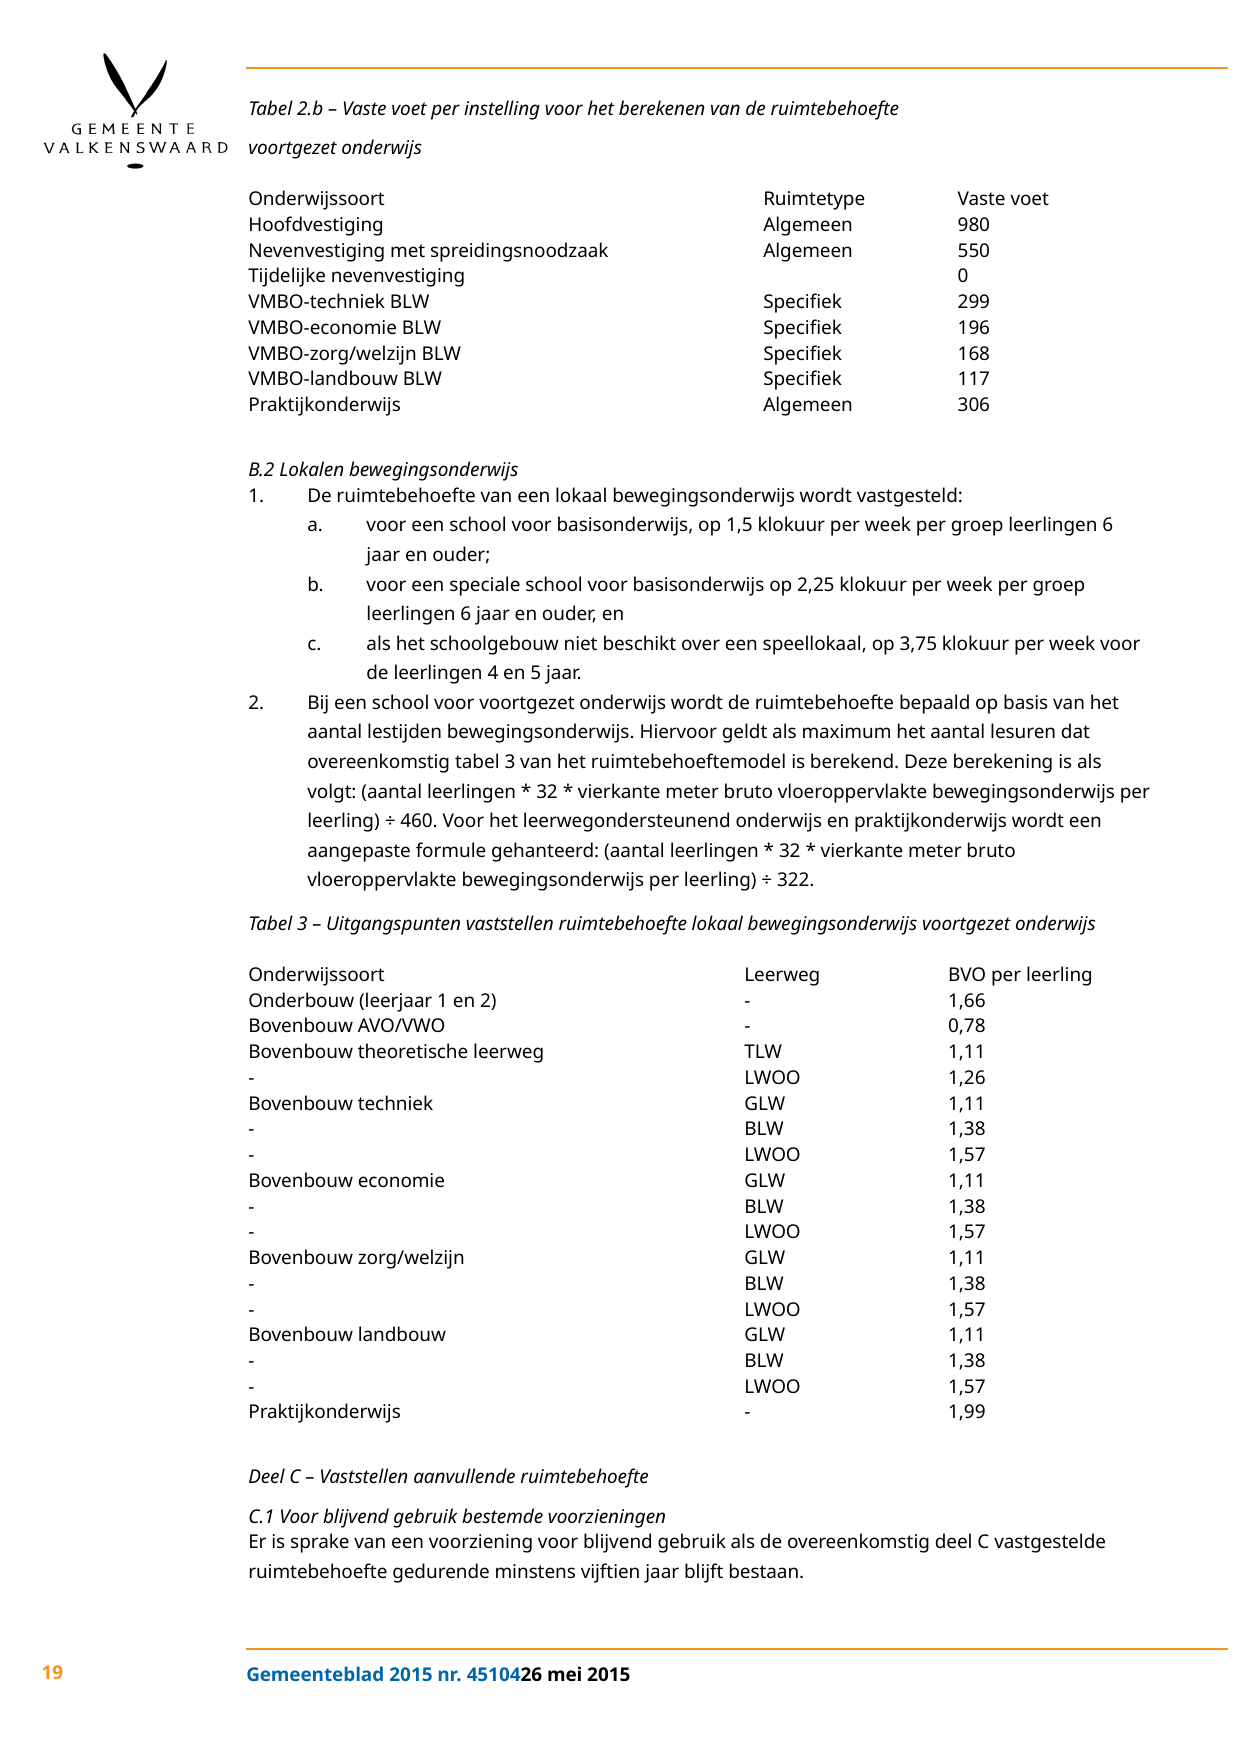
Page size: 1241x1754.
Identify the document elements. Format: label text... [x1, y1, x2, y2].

table_cell Specifiek [763, 289, 957, 314]
table_cell 550 [958, 237, 1152, 263]
text Tabel 2.b – Vaste voet per instelling voor het berekenen van de ruimtebehoefte [248, 95, 1152, 121]
table_cell Bovenbouw AVO/VWO [248, 1013, 744, 1038]
list Bij een school voor voortgezet onderwijs wordt de ruimtebehoefte bepaald op basis van het aantal lestijden bewegingsonderwijs. Hiervoor geldt als maximum het aantal lesuren dat overeenkomstig tabel 3 van het ruimtebehoeftemodel is berekend. Deze berekening is als volgt: (aantal leerlingen * 32 * vierkante meter bruto vloeroppervlakte bewegingsonderwijs per leerling) ÷ 460. Voor het leerwegondersteunend onderwijs en praktijkonderwijs wordt een aangepaste formule gehanteerd: (aantal leerlingen * 32 * vierkante meter bruto vloeroppervlakte bewegingsonderwijs per leerling) ÷ 322. [248, 689, 1152, 892]
text Deel C – Vaststellen aanvullende ruimtebehoefte [248, 1464, 1152, 1489]
table_cell 1,11 [948, 1244, 1152, 1270]
table_cell 1,11 [948, 1167, 1152, 1193]
table_cell - [248, 1141, 744, 1167]
table_cell 0,78 [948, 1013, 1152, 1038]
table_cell 1,99 [948, 1399, 1152, 1424]
table_cell 196 [958, 314, 1152, 340]
table_cell [763, 263, 957, 288]
table_cell VMBO-techniek BLW [248, 289, 763, 314]
table_header Onderwijssoort [248, 961, 744, 987]
table_cell 1,11 [948, 1039, 1152, 1064]
table_cell 1,57 [948, 1219, 1152, 1244]
picture [41, 47, 231, 172]
table_cell BLW [744, 1193, 948, 1218]
table_cell LWOO [744, 1296, 948, 1321]
table_cell - [248, 1296, 744, 1321]
table_cell Bovenbouw theoretische leerweg [248, 1039, 744, 1064]
table_header BVO per leerling [948, 961, 1152, 987]
table_cell GLW [744, 1090, 948, 1116]
table_cell LWOO [744, 1219, 948, 1244]
table_cell - [248, 1347, 744, 1373]
list als het schoolgebouw niet beschikt over een speellokaal, op 3,75 klokuur per week voor de leerlingen 4 en 5 jaar. [307, 630, 1152, 685]
table_cell Algemeen [763, 391, 957, 417]
table_cell BLW [744, 1116, 948, 1141]
table_cell 1,57 [948, 1296, 1152, 1321]
table_cell 306 [958, 391, 1152, 417]
table_cell - [248, 1373, 744, 1399]
table_cell - [744, 987, 948, 1013]
table_cell Bovenbouw economie [248, 1167, 744, 1193]
table_cell Hoofdvestiging [248, 211, 763, 237]
table_cell 980 [958, 211, 1152, 237]
list De ruimtebehoefte van een lokaal bewegingsonderwijs wordt vastgesteld: [248, 482, 1152, 508]
table_header Vaste voet [958, 186, 1152, 211]
table_cell 1,57 [948, 1373, 1152, 1399]
table_cell VMBO-landbouw BLW [248, 366, 763, 391]
table_cell GLW [744, 1244, 948, 1270]
table_cell Nevenvestiging met spreidingsnoodzaak [248, 237, 763, 263]
table_cell - [744, 1013, 948, 1038]
table_cell VMBO-zorg/welzijn BLW [248, 340, 763, 366]
table_cell - [248, 1270, 744, 1296]
table_cell Algemeen [763, 211, 957, 237]
table_cell LWOO [744, 1141, 948, 1167]
table_cell 1,38 [948, 1270, 1152, 1296]
table_cell 1,38 [948, 1347, 1152, 1373]
table_cell - [248, 1064, 744, 1090]
table_header Ruimtetype [763, 186, 957, 211]
table_cell VMBO-economie BLW [248, 314, 763, 340]
text Er is sprake van een voorziening voor blijvend gebruik als de overeenkomstig deel C vastgestelde ruimtebehoefte gedurende minstens vijftien jaar blijft bestaan. [248, 1529, 1152, 1584]
table_cell 1,38 [948, 1193, 1152, 1218]
table_cell Praktijkonderwijs [248, 391, 763, 417]
list voor een speciale school voor basisonderwijs op 2,25 klokuur per week per groep leerlingen 6 jaar en ouder, en [307, 571, 1152, 626]
table_cell Specifiek [763, 340, 957, 366]
table_cell Bovenbouw zorg/welzijn [248, 1244, 744, 1270]
table_cell - [744, 1399, 948, 1424]
table_cell - [248, 1193, 744, 1218]
table_cell Algemeen [763, 237, 957, 263]
table_cell GLW [744, 1167, 948, 1193]
table_cell 117 [958, 366, 1152, 391]
table_cell 299 [958, 289, 1152, 314]
table_cell - [248, 1219, 744, 1244]
table_cell TLW [744, 1039, 948, 1064]
table_cell 1,57 [948, 1141, 1152, 1167]
table_cell 1,66 [948, 987, 1152, 1013]
table_cell Specifiek [763, 314, 957, 340]
table_cell Bovenbouw landbouw [248, 1321, 744, 1347]
table_cell Onderbouw (leerjaar 1 en 2) [248, 987, 744, 1013]
table_header Leerweg [744, 961, 948, 987]
text B.2 Lokalen bewegingsonderwijs [248, 456, 1152, 482]
text voortgezet onderwijs [248, 134, 1152, 160]
table_cell Specifiek [763, 366, 957, 391]
table_cell BLW [744, 1347, 948, 1373]
table_cell 0 [958, 263, 1152, 288]
table_cell 1,38 [948, 1116, 1152, 1141]
table_cell LWOO [744, 1373, 948, 1399]
table_cell 1,11 [948, 1090, 1152, 1116]
table_cell LWOO [744, 1064, 948, 1090]
table_cell Tijdelijke nevenvestiging [248, 263, 763, 288]
text Tabel 3 – Uitgangspunten vaststellen ruimtebehoefte lokaal bewegingsonderwijs voortgezet onderwijs [248, 910, 1152, 936]
table_cell GLW [744, 1321, 948, 1347]
table_cell 168 [958, 340, 1152, 366]
table_cell 1,26 [948, 1064, 1152, 1090]
table_cell 1,11 [948, 1321, 1152, 1347]
list voor een school voor basisonderwijs, op 1,5 klokuur per week per groep leerlingen 6 jaar en ouder; [307, 512, 1152, 567]
table_header Onderwijssoort [248, 186, 763, 211]
table_cell - [248, 1116, 744, 1141]
table_cell BLW [744, 1270, 948, 1296]
table_cell Praktijkonderwijs [248, 1399, 744, 1424]
text C.1 Voor blijvend gebruik bestemde voorzieningen [248, 1503, 1152, 1529]
table_cell Bovenbouw techniek [248, 1090, 744, 1116]
